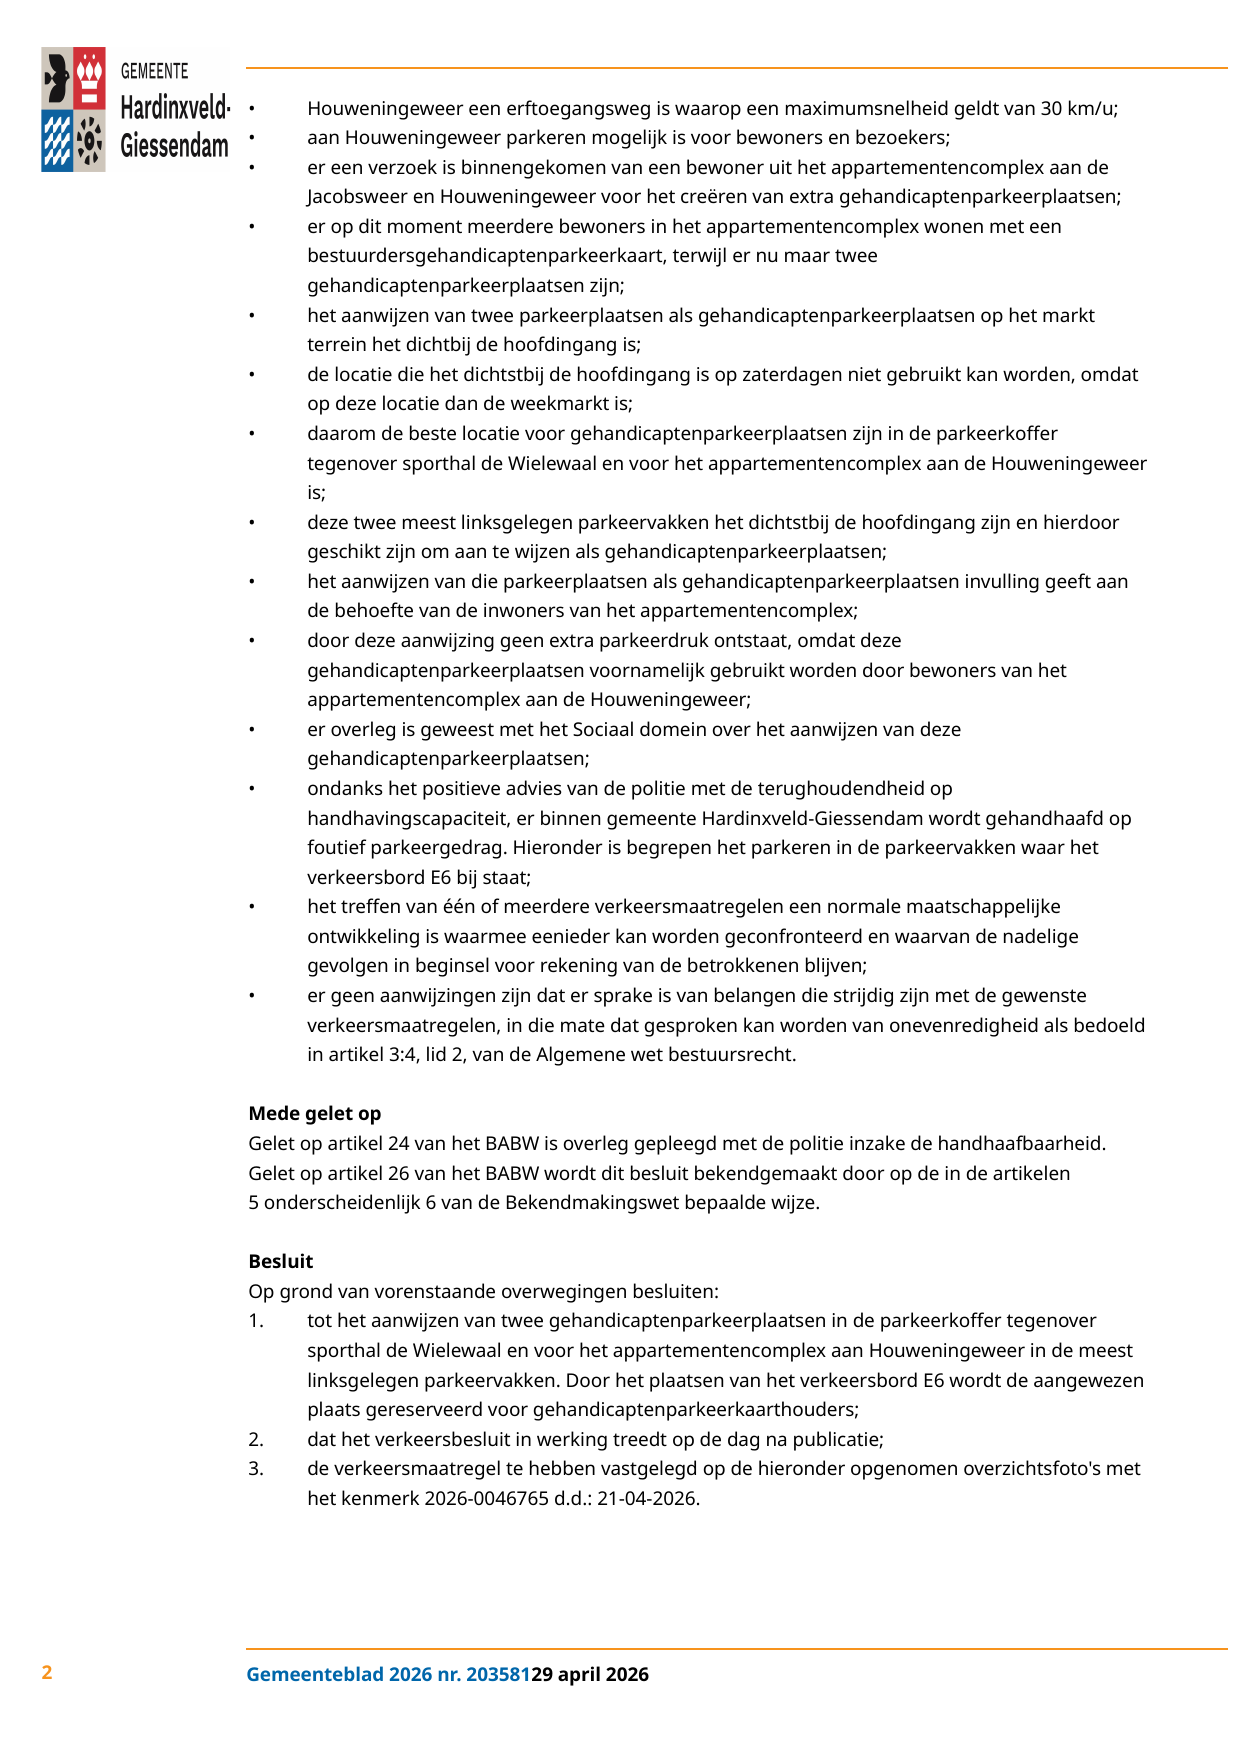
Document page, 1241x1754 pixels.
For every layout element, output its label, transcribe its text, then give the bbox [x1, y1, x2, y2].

text Gelet op artikel 26 van het BABW wordt dit besluit bekendgemaakt door op de in de artikelen [248, 1160, 1152, 1186]
text Mede gelet op [248, 1101, 1152, 1126]
list het treffen van één of meerdere verkeersmaatregelen een normale maatschappelijke ontwikkeling is waarmee eenieder kan worden geconfronteerd en waarvan de nadelige gevolgen in beginsel voor rekening van de betrokkenen blijven; [248, 893, 1152, 978]
list ondanks het positieve advies van de politie met de terughoudendheid op handhavingscapaciteit, er binnen gemeente Hardinxveld-Giessendam wordt gehandhaafd op foutief parkeergedrag. Hieronder is begrepen het parkeren in de parkeervakken waar het verkeersbord E6 bij staat; [248, 775, 1152, 890]
text Gelet op artikel 24 van het BABW is overleg gepleegd met de politie inzake de handhaafbaarheid. [248, 1130, 1152, 1156]
list er op dit moment meerdere bewoners in het appartementencomplex wonen met een bestuurdersgehandicaptenparkeerkaart, terwijl er nu maar twee gehandicaptenparkeerplaatsen zijn; [248, 213, 1152, 298]
list tot het aanwijzen van twee gehandicaptenparkeerplaatsen in de parkeerkoffer tegenover sporthal de Wielewaal en voor het appartementencomplex aan Houweningeweer in de meest linksgelegen parkeervakken. Door het plaatsen van het verkeersbord E6 wordt de aangewezen plaats gereserveerd voor gehandicaptenparkeerkaarthouders; [248, 1308, 1152, 1422]
list het aanwijzen van twee parkeerplaatsen als gehandicaptenparkeerplaatsen op het markt terrein het dichtbij de hoofdingang is; [248, 302, 1152, 357]
text 5 onderscheidenlijk 6 van de Bekendmakingswet bepaalde wijze. [248, 1189, 1152, 1215]
list dat het verkeersbesluit in werking treedt op de dag na publicatie; [248, 1426, 1152, 1452]
list de locatie die het dichtstbij de hoofdingang is op zaterdagen niet gebruikt kan worden, omdat op deze locatie dan de weekmarkt is; [248, 361, 1152, 416]
list daarom de beste locatie voor gehandicaptenparkeerplaatsen zijn in de parkeerkoffer tegenover sporthal de Wielewaal en voor het appartementencomplex aan de Houweningeweer is; [248, 420, 1152, 505]
text Op grond van vorenstaande overwegingen besluiten: [248, 1278, 1152, 1304]
list aan Houweningeweer parkeren mogelijk is voor bewoners en bezoekers; [248, 124, 1152, 150]
list Houweningeweer een erftoegangsweg is waarop een maximumsnelheid geldt van 30 km/u; [248, 95, 1152, 121]
list het aanwijzen van die parkeerplaatsen als gehandicaptenparkeerplaatsen invulling geeft aan de behoefte van de inwoners van het appartementencomplex; [248, 568, 1152, 623]
text Besluit [248, 1248, 1152, 1274]
list er geen aanwijzingen zijn dat er sprake is van belangen die strijdig zijn met de gewenste verkeersmaatregelen, in die mate dat gesproken kan worden van onevenredigheid als bedoeld in artikel 3:4, lid 2, van de Algemene wet bestuursrecht. [248, 982, 1152, 1067]
list er een verzoek is binnengekomen van een bewoner uit het appartementencomplex aan de Jacobsweer en Houweningeweer voor het creëren van extra gehandicaptenparkeerplaatsen; [248, 154, 1152, 209]
list de verkeersmaatregel te hebben vastgelegd op de hieronder opgenomen overzichtsfoto's met het kenmerk 2026-0046765 d.d.: 21-04-2026. [248, 1456, 1152, 1511]
list door deze aanwijzing geen extra parkeerdruk ontstaat, omdat deze gehandicaptenparkeerplaatsen voornamelijk gebruikt worden door bewoners van het appartementencomplex aan de Houweningeweer; [248, 627, 1152, 712]
list er overleg is geweest met het Sociaal domein over het aanwijzen van deze gehandicaptenparkeerplaatsen; [248, 716, 1152, 771]
list deze twee meest linksgelegen parkeervakken het dichtstbij de hoofdingang zijn en hierdoor geschikt zijn om aan te wijzen als gehandicaptenparkeerplaatsen; [248, 509, 1152, 564]
picture [41, 47, 231, 172]
